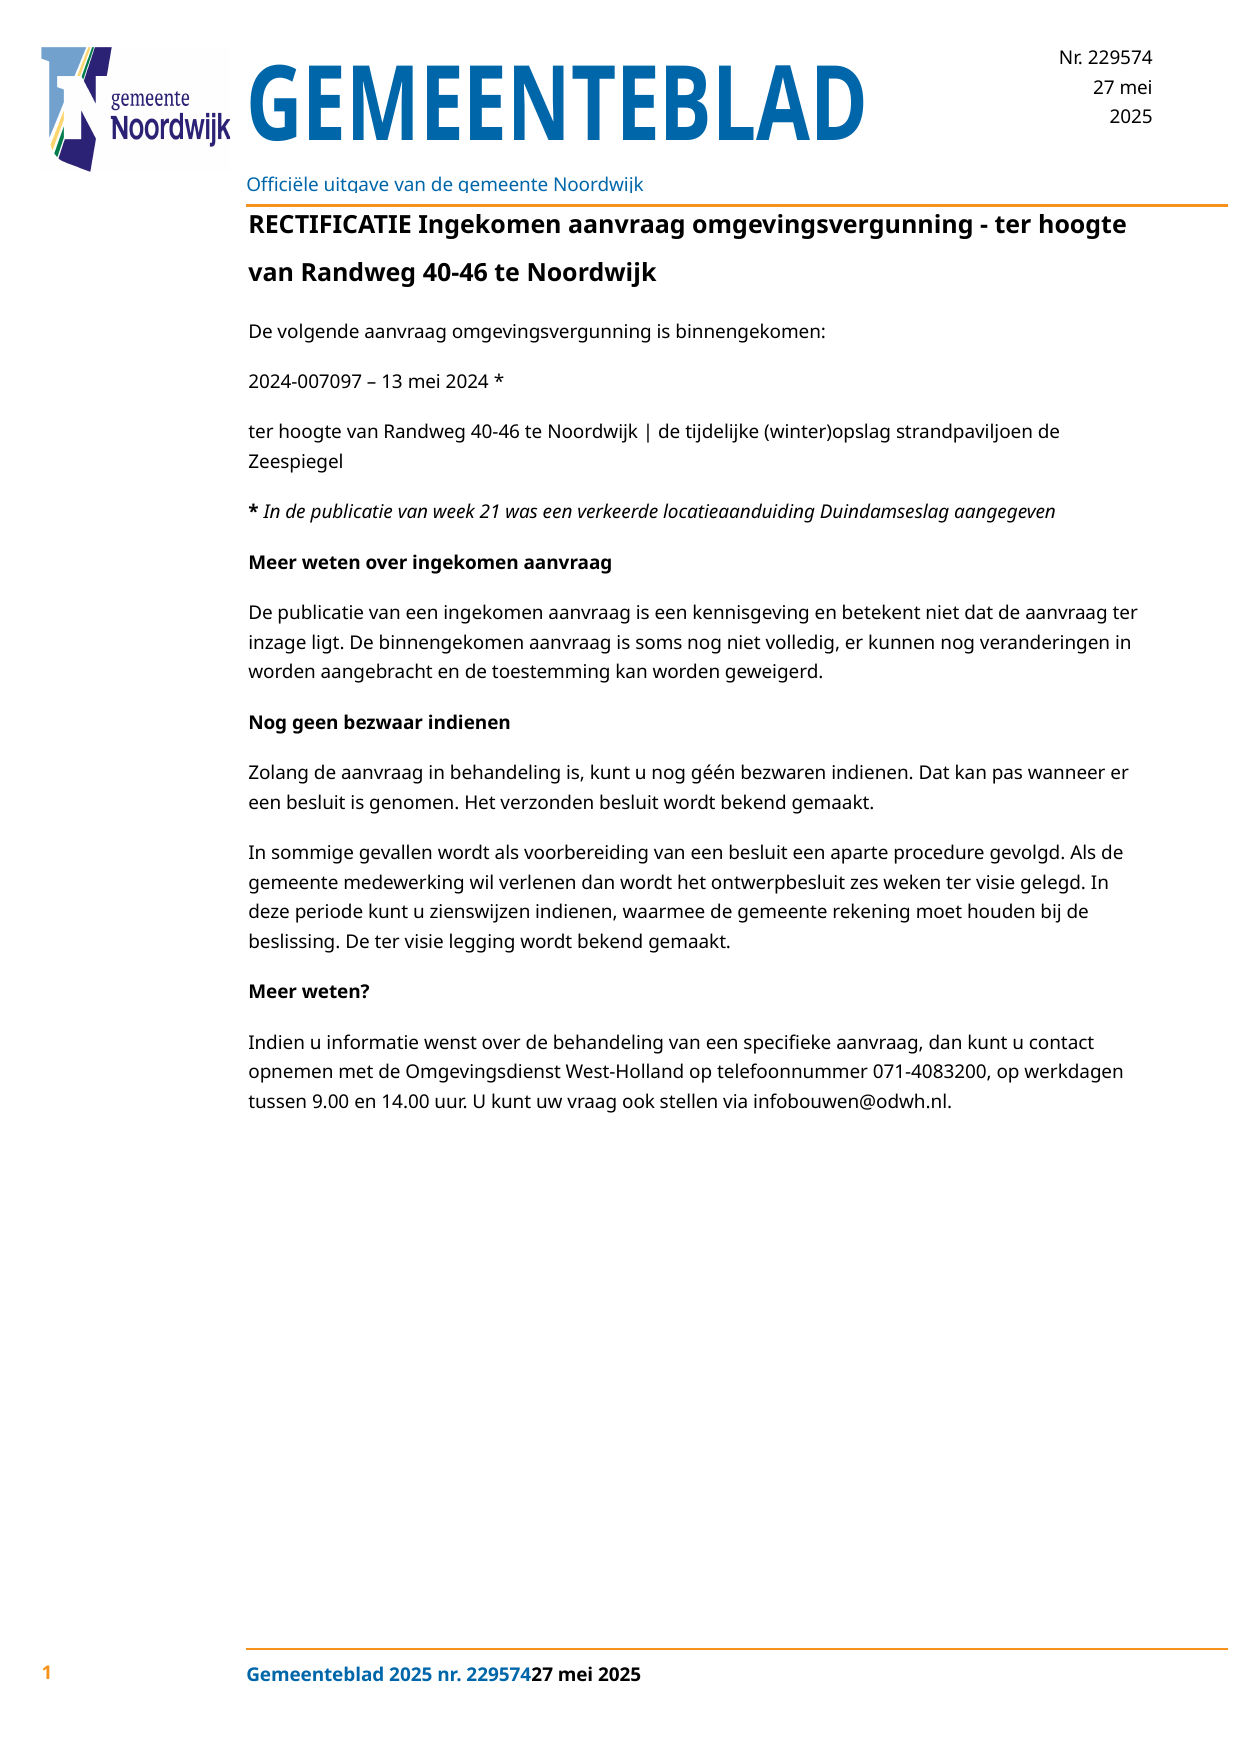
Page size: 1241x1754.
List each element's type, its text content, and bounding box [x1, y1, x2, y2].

text Zolang de aanvraag in behandeling is, kunt u nog géén bezwaren indienen. Dat kan pas wanneer er een besluit is genomen. Het verzonden besluit wordt bekend gemaakt. [248, 759, 1152, 815]
text * In de publicatie van week 21 was een verkeerde locatieaanduiding Duindamseslag aangegeven [248, 499, 1152, 524]
picture [41, 47, 231, 172]
text RECTIFICATIE Ingekomen aanvraag omgevingsvergunning - ter hoogte van Randweg 40-46 te Noordwijk [248, 207, 1152, 288]
text In sommige gevallen wordt als voorbereiding van een besluit een aparte procedure gevolgd. Als de gemeente medewerking wil verlenen dan wordt het ontwerpbesluit zes weken ter visie gelegd. In deze periode kunt u zienswijzen indienen, waarmee de gemeente rekening moet houden bij de beslissing. De ter visie legging wordt bekend gemaakt. [248, 839, 1152, 954]
text Meer weten? [248, 979, 1152, 1004]
text Meer weten over ingekomen aanvraag [248, 549, 1152, 575]
text ter hoogte van Randweg 40-46 te Noordwijk | de tijdelijke (winter)opslag strandpaviljoen de Zeespiegel [248, 419, 1152, 474]
text Nog geen bezwaar indienen [248, 709, 1152, 735]
text Indien u informatie wenst over de behandeling van een specifieke aanvraag, dan kunt u contact opnemen met de Omgevingsdienst West-Holland op telefoonnummer 071-4083200, op werkdagen tussen 9.00 en 14.00 uur. U kunt uw vraag ook stellen via infobouwen@odwh.nl. [248, 1029, 1152, 1114]
text 2024-007097 – 13 mei 2024 * [248, 368, 1152, 394]
text De publicatie van een ingekomen aanvraag is een kennisgeving en betekent niet dat de aanvraag ter inzage ligt. De binnengekomen aanvraag is soms nog niet volledig, er kunnen nog veranderingen in worden aangebracht en de toestemming kan worden geweigerd. [248, 599, 1152, 684]
text De volgende aanvraag omgevingsvergunning is binnengekomen: [248, 318, 1152, 344]
